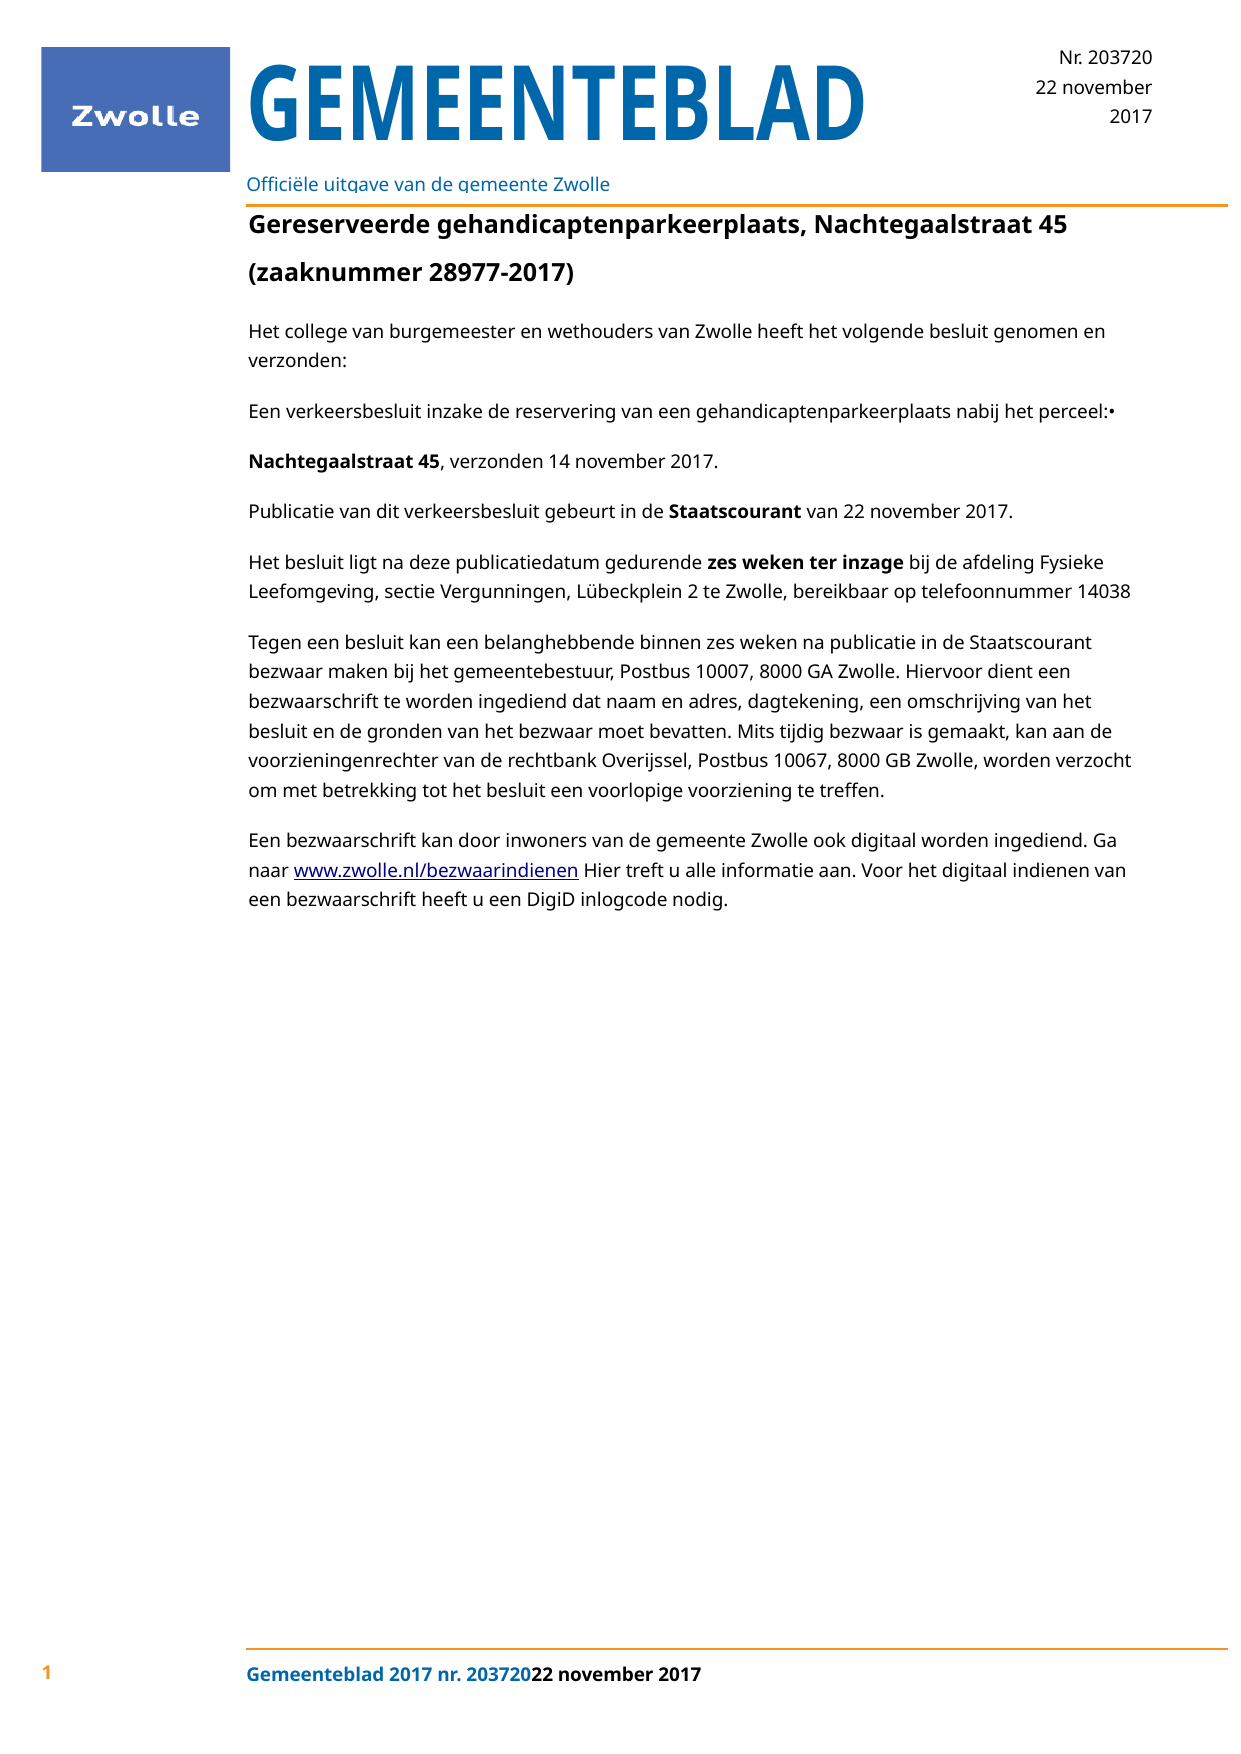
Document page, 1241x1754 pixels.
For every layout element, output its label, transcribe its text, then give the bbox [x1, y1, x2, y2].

text Het besluit ligt na deze publicatiedatum gedurende zes weken ter inzage bij de afdeling Fysieke Leefomgeving, sectie Vergunningen, Lübeckplein 2 te Zwolle, bereikbaar op telefoonnummer 14038 [248, 549, 1152, 604]
text Publicatie van dit verkeersbesluit gebeurt in de Staatscourant van 22 november 2017. [248, 499, 1152, 524]
text Het college van burgemeester en wethouders van Zwolle heeft het volgende besluit genomen en verzonden: [248, 318, 1152, 373]
text Tegen een besluit kan een belanghebbende binnen zes weken na publicatie in de Staatscourant bezwaar maken bij het gemeentebestuur, Postbus 10007, 8000 GA Zwolle. Hiervoor dient een bezwaarschrift te worden ingediend dat naam en adres, dagtekening, een omschrijving van het besluit en de gronden van het bezwaar moet bevatten. Mits tijdig bezwaar is gemaakt, kan aan de voorzieningenrechter van de rechtbank Overijssel, Postbus 10067, 8000 GB Zwolle, worden verzocht om met betrekking tot het besluit een voorlopige voorziening te treffen. [248, 629, 1152, 803]
text Nachtegaalstraat 45, verzonden 14 november 2017. [248, 448, 1152, 474]
picture [41, 47, 231, 172]
text Gereserveerde gehandicaptenparkeerplaats, Nachtegaalstraat 45 (zaaknummer 28977-2017) [248, 207, 1152, 288]
text Een verkeersbesluit inzake de reservering van een gehandicaptenparkeerplaats nabij het perceel:• [248, 398, 1152, 424]
text Een bezwaarschrift kan door inwoners van de gemeente Zwolle ook digitaal worden ingediend. Ga naar www.zwolle.nl/bezwaarindienen Hier treft u alle informatie aan. Voor het digitaal indienen van een bezwaarschrift heeft u een DigiD inlogcode nodig. [248, 827, 1152, 912]
